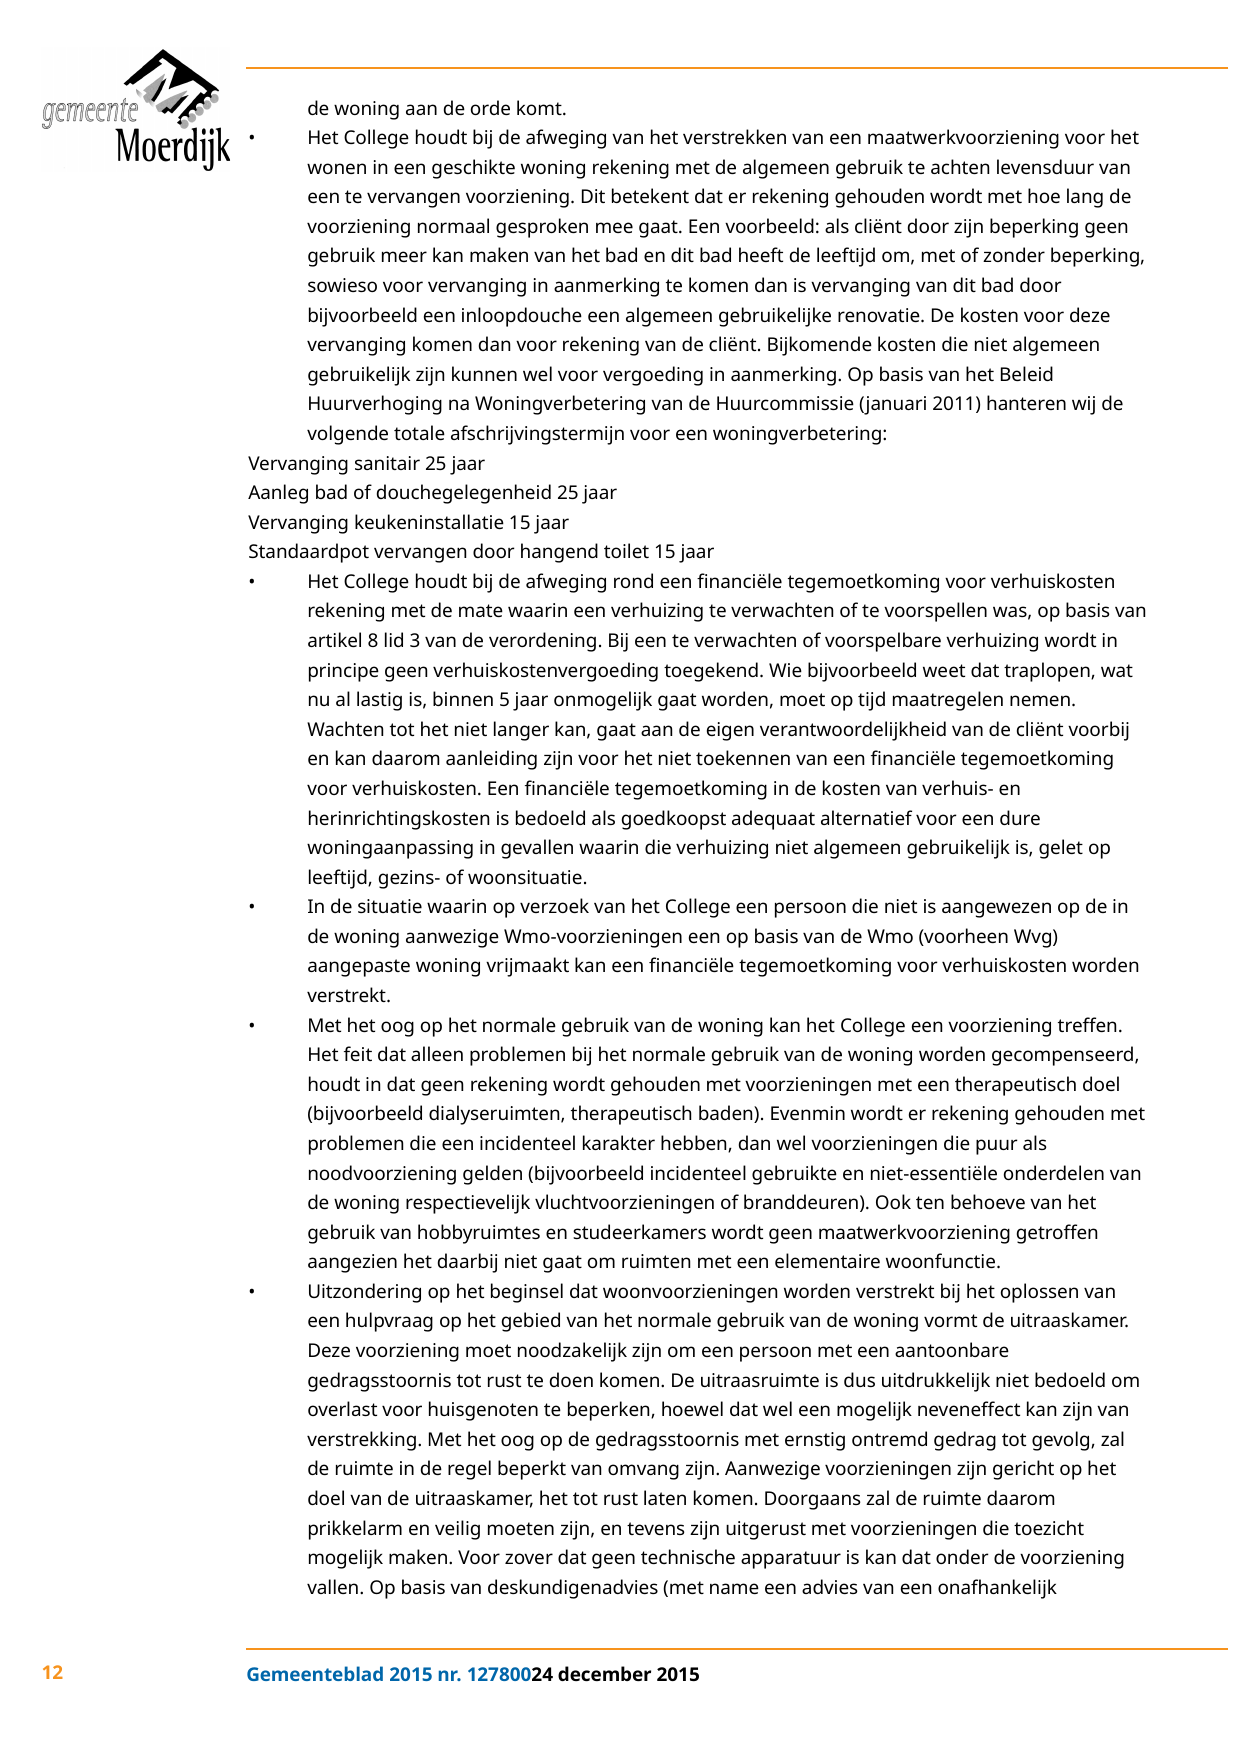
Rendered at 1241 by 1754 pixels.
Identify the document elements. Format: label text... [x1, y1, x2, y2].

list Met het oog op het normale gebruik van de woning kan het College een voorziening treffen. Het feit dat alleen problemen bij het normale gebruik van de woning worden gecompenseerd, houdt in dat geen rekening wordt gehouden met voorzieningen met een therapeutisch doel (bijvoorbeeld dialyseruimten, therapeutisch baden). Evenmin wordt er rekening gehouden met problemen die een incidenteel karakter hebben, dan wel voorzieningen die puur als noodvoorziening gelden (bijvoorbeeld incidenteel gebruikte en niet-essentiële onderdelen van de woning respectievelijk vluchtvoorzieningen of branddeuren). Ook ten behoeve van het gebruik van hobbyruimtes en studeerkamers wordt geen maatwerkvoorziening getroffen aangezien het daarbij niet gaat om ruimten met een elementaire woonfunctie. [248, 1012, 1152, 1274]
list In de situatie waarin op verzoek van het College een persoon die niet is aangewezen op de in de woning aanwezige Wmo-voorzieningen een op basis van de Wmo (voorheen Wvg) aangepaste woning vrijmaakt kan een financiële tegemoetkoming voor verhuiskosten worden verstrekt. [248, 893, 1152, 1008]
text Vervanging sanitair 25 jaar [248, 450, 1152, 476]
list Het College houdt bij de afweging rond een financiële tegemoetkoming voor verhuiskosten rekening met de mate waarin een verhuizing te verwachten of te voorspellen was, op basis van artikel 8 lid 3 van de verordening. Bij een te verwachten of voorspelbare verhuizing wordt in principe geen verhuiskostenvergoeding toegekend. Wie bijvoorbeeld weet dat traplopen, wat nu al lastig is, binnen 5 jaar onmogelijk gaat worden, moet op tijd maatregelen nemen. Wachten tot het niet langer kan, gaat aan de eigen verantwoordelijkheid van de cliënt voorbij en kan daarom aanleiding zijn voor het niet toekennen van een financiële tegemoetkoming voor verhuiskosten. Een financiële tegemoetkoming in de kosten van verhuis- en herinrichtingskosten is bedoeld als goedkoopst adequaat alternatief voor een dure woningaanpassing in gevallen waarin die verhuizing niet algemeen gebruikelijk is, gelet op leeftijd, gezins- of woonsituatie. [248, 568, 1152, 890]
picture [41, 47, 231, 172]
list Het College houdt bij de afweging van het verstrekken van een maatwerkvoorziening voor het wonen in een geschikte woning rekening met de algemeen gebruik te achten levensduur van een te vervangen voorziening. Dit betekent dat er rekening gehouden wordt met hoe lang de voorziening normaal gesproken mee gaat. Een voorbeeld: als cliënt door zijn beperking geen gebruik meer kan maken van het bad en dit bad heeft de leeftijd om, met of zonder beperking, sowieso voor vervanging in aanmerking te komen dan is vervanging van dit bad door bijvoorbeeld een inloopdouche een algemeen gebruikelijke renovatie. De kosten voor deze vervanging komen dan voor rekening van de cliënt. Bijkomende kosten die niet algemeen gebruikelijk zijn kunnen wel voor vergoeding in aanmerking. Op basis van het Beleid Huurverhoging na Woningverbetering van de Huurcommissie (januari 2011) hanteren wij de volgende totale afschrijvingstermijn voor een woningverbetering: [248, 124, 1152, 446]
list de woning aan de orde komt. [248, 95, 1152, 121]
text Aanleg bad of douchegelegenheid 25 jaar [248, 479, 1152, 505]
text Standaardpot vervangen door hangend toilet 15 jaar [248, 538, 1152, 564]
list Uitzondering op het beginsel dat woonvoorzieningen worden verstrekt bij het oplossen van een hulpvraag op het gebied van het normale gebruik van de woning vormt de uitraaskamer. Deze voorziening moet noodzakelijk zijn om een persoon met een aantoonbare gedragsstoornis tot rust te doen komen. De uitraasruimte is dus uitdrukkelijk niet bedoeld om overlast voor huisgenoten te beperken, hoewel dat wel een mogelijk neveneffect kan zijn van verstrekking. Met het oog op de gedragsstoornis met ernstig ontremd gedrag tot gevolg, zal de ruimte in de regel beperkt van omvang zijn. Aanwezige voorzieningen zijn gericht op het doel van de uitraaskamer, het tot rust laten komen. Doorgaans zal de ruimte daarom prikkelarm en veilig moeten zijn, en tevens zijn uitgerust met voorzieningen die toezicht mogelijk maken. Voor zover dat geen technische apparatuur is kan dat onder de voorziening vallen. Op basis van deskundigenadvies (met name een advies van een onafhankelijk [248, 1278, 1152, 1600]
text Vervanging keukeninstallatie 15 jaar [248, 509, 1152, 535]
